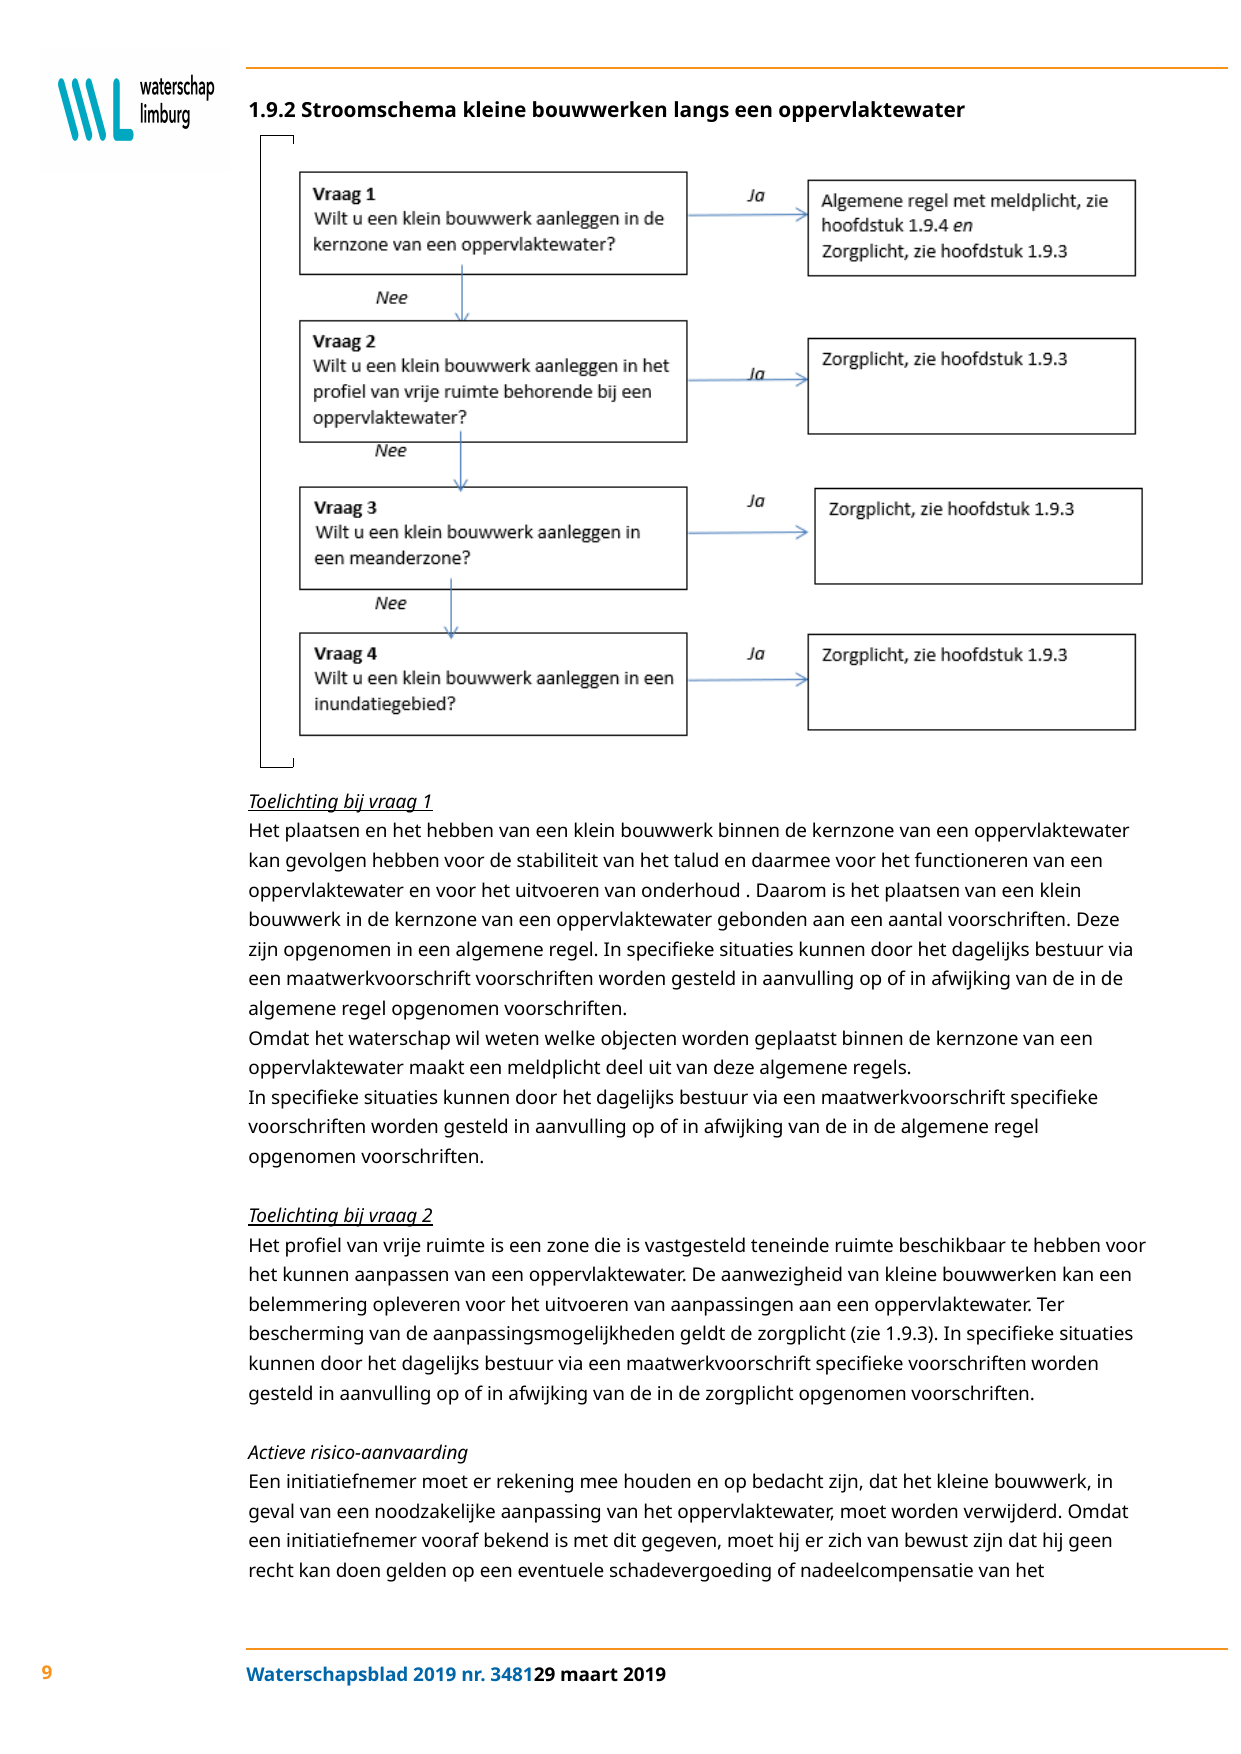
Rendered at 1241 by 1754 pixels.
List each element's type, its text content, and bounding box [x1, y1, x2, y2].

picture [41, 47, 231, 172]
text Het profiel van vrije ruimte is een zone die is vastgesteld teneinde ruimte beschikbaar te hebben voor het kunnen aanpassen van een oppervlaktewater. De aanwezigheid van kleine bouwwerken kan een belemmering opleveren voor het uitvoeren van aanpassingen aan een oppervlaktewater. Ter bescherming van de aanpassingsmogelijkheden geldt de zorgplicht (zie 1.9.3). In specifieke situaties kunnen door het dagelijks bestuur via een maatwerkvoorschrift specifieke voorschriften worden gesteld in aanvulling op of in afwijking van de in de zorgplicht opgenomen voorschriften. [248, 1232, 1152, 1406]
text Toelichting bij vraag 2 [248, 1202, 1152, 1228]
text 1.9.2 Stroomschema kleine bouwwerken langs een oppervlaktewater [248, 95, 1152, 123]
text Actieve risico-aanvaarding [248, 1439, 1152, 1465]
text Het plaatsen en het hebben van een klein bouwwerk binnen de kernzone van een oppervlaktewater kan gevolgen hebben voor de stabiliteit van het talud en daarmee voor het functioneren van een oppervlaktewater en voor het uitvoeren van onderhoud . Daarom is het plaatsen van een klein bouwwerk in de kernzone van een oppervlaktewater gebonden aan een aantal voorschriften. Deze zijn opgenomen in een algemene regel. In specifieke situaties kunnen door het dagelijks bestuur via een maatwerkvoorschrift voorschriften worden gesteld in aanvulling op of in afwijking van de in de algemene regel opgenomen voorschriften. [248, 818, 1152, 1021]
text In specifieke situaties kunnen door het dagelijks bestuur via een maatwerkvoorschrift specifieke voorschriften worden gesteld in aanvulling op of in afwijking van de in de algemene regel opgenomen voorschriften. [248, 1084, 1152, 1169]
text Omdat het waterschap wil weten welke objecten worden geplaatst binnen de kernzone van een oppervlaktewater maakt een meldplicht deel uit van deze algemene regels. [248, 1025, 1152, 1080]
text Een initiatiefnemer moet er rekening mee houden en op bedacht zijn, dat het kleine bouwwerk, in geval van een noodzakelijke aanpassing van het oppervlaktewater, moet worden verwijderd. Omdat een initiatiefnemer vooraf bekend is met dit gegeven, moet hij er zich van bewust zijn dat hij geen recht kan doen gelden op een eventuele schadevergoeding of nadeelcompensatie van het [248, 1468, 1152, 1583]
text Toelichting bij vraag 1 [248, 788, 1152, 814]
picture [268, 144, 1173, 758]
